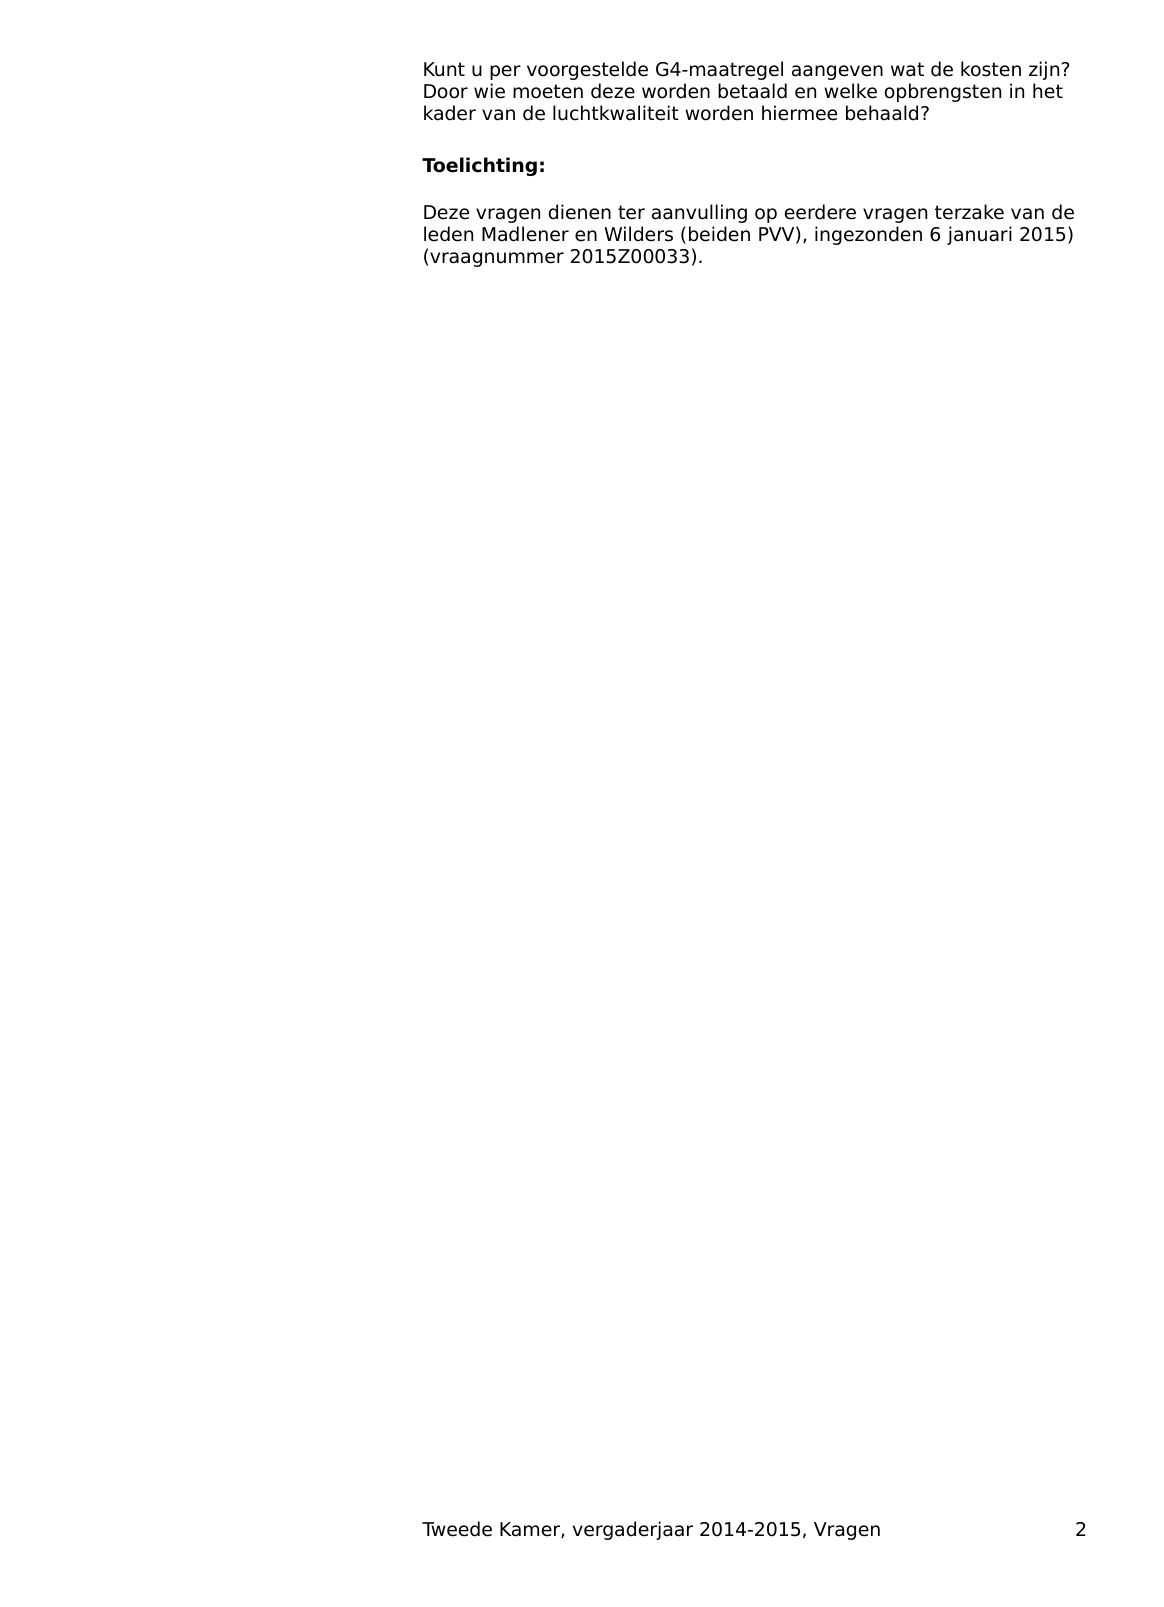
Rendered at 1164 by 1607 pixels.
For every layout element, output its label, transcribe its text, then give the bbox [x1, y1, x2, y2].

subtitle Toelichting: [422, 155, 1087, 177]
text Deze vragen dienen ter aanvulling op eerdere vragen terzake van de leden Madlener en Wilders (beiden PVV), ingezonden 6 januari 2015) (vraagnummer 2015Z00033). [422, 202, 1087, 268]
text Kunt u per voorgestelde G4-maatregel aangeven wat de kosten zijn? Door wie moeten deze worden betaald en welke opbrengsten in het kader van de luchtkwaliteit worden hiermee behaald? [422, 59, 1087, 125]
